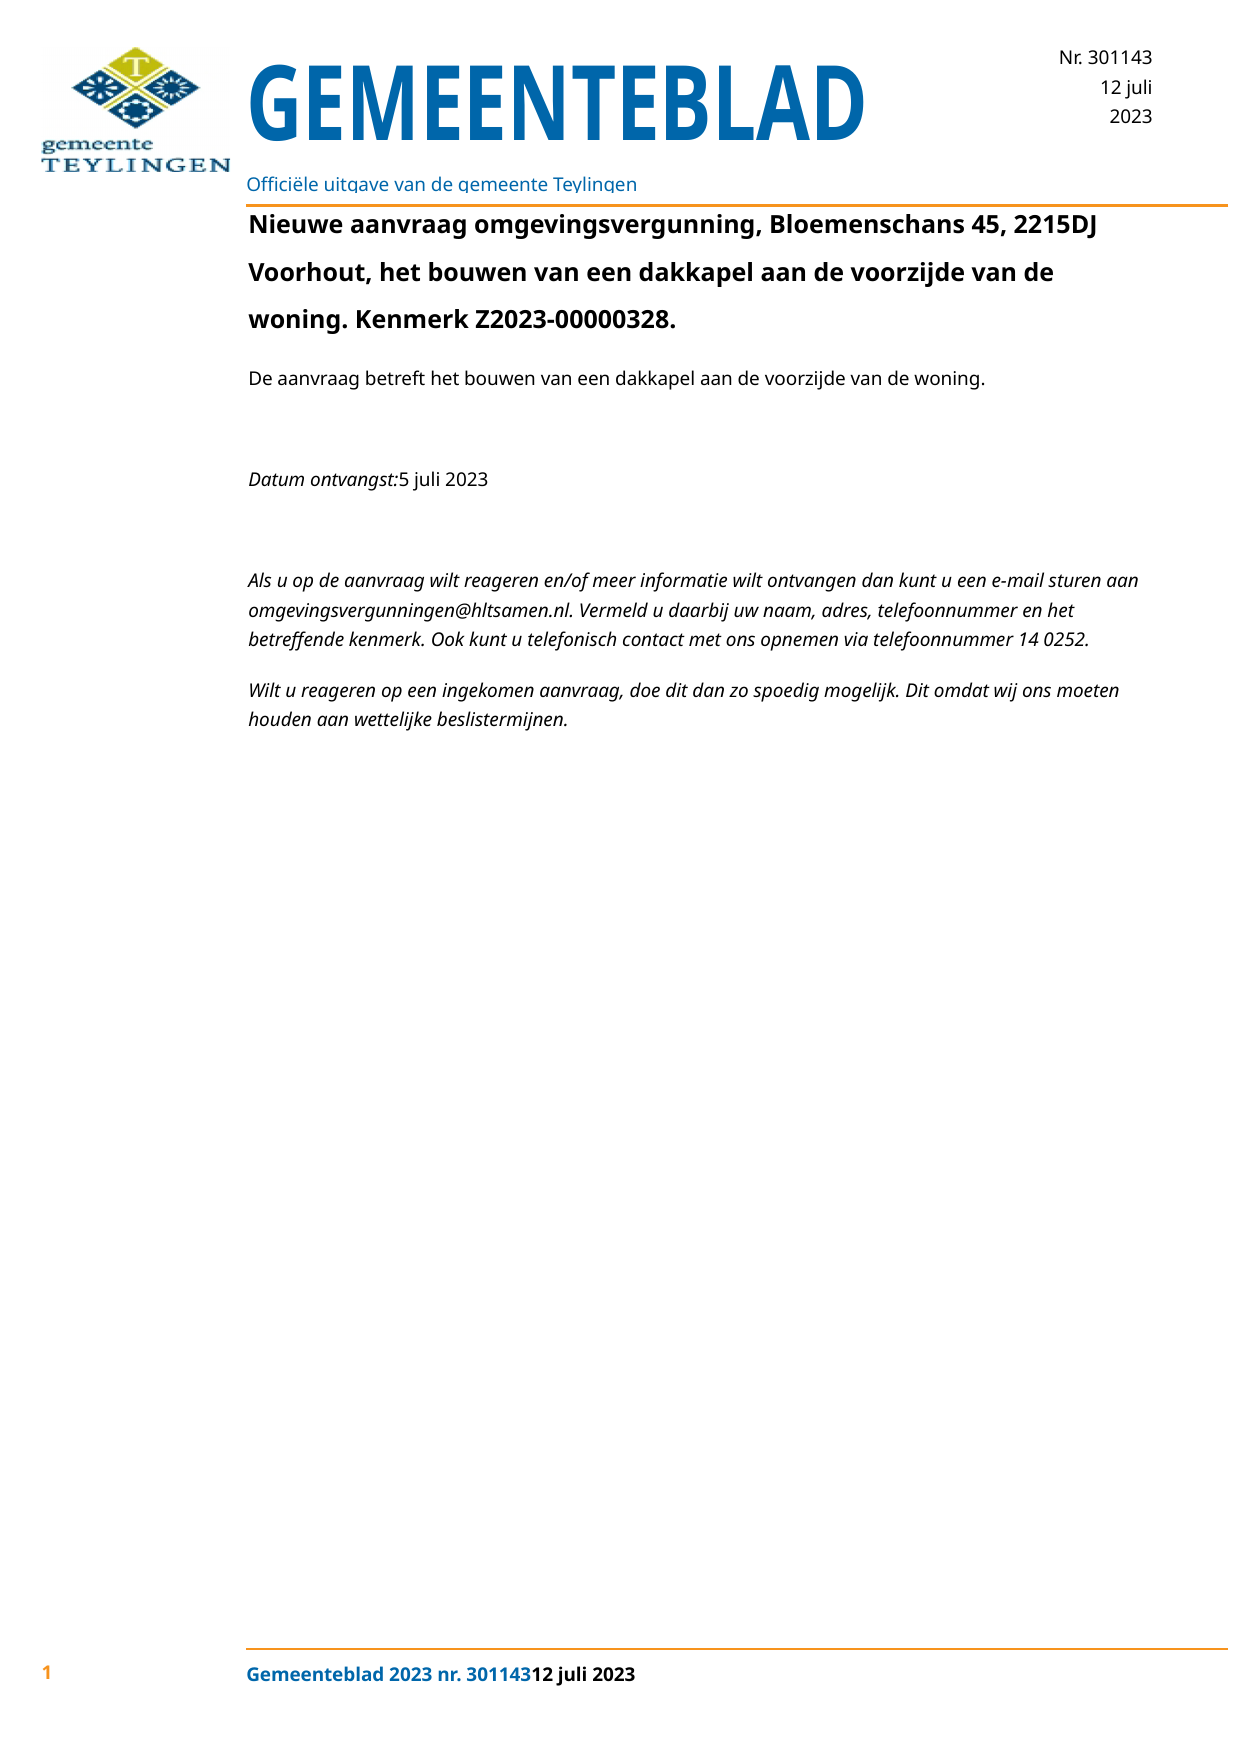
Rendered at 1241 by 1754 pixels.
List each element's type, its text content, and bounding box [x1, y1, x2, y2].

text Nieuwe aanvraag omgevingsvergunning, Bloemenschans 45, 2215DJ Voorhout, het bouwen van een dakkapel aan de voorzijde van de woning. Kenmerk Z2023-00000328. [248, 207, 1152, 336]
text Datum ontvangst:5 juli 2023 [248, 466, 1152, 492]
text Wilt u reageren op een ingekomen aanvraag, doe dit dan zo spoedig mogelijk. Dit omdat wij ons moeten houden aan wettelijke beslistermijnen. [248, 677, 1152, 732]
text Als u op de aanvraag wilt reageren en/of meer informatie wilt ontvangen dan kunt u een e-mail sturen aan omgevingsvergunningen@hltsamen.nl. Vermeld u daarbij uw naam, adres, telefoonnummer en het betreffende kenmerk. Ook kunt u telefonisch contact met ons opnemen via telefoonnummer 14 0252. [248, 567, 1152, 652]
picture [41, 47, 231, 172]
text De aanvraag betreft het bouwen van een dakkapel aan de voorzijde van de woning. [248, 366, 1152, 391]
